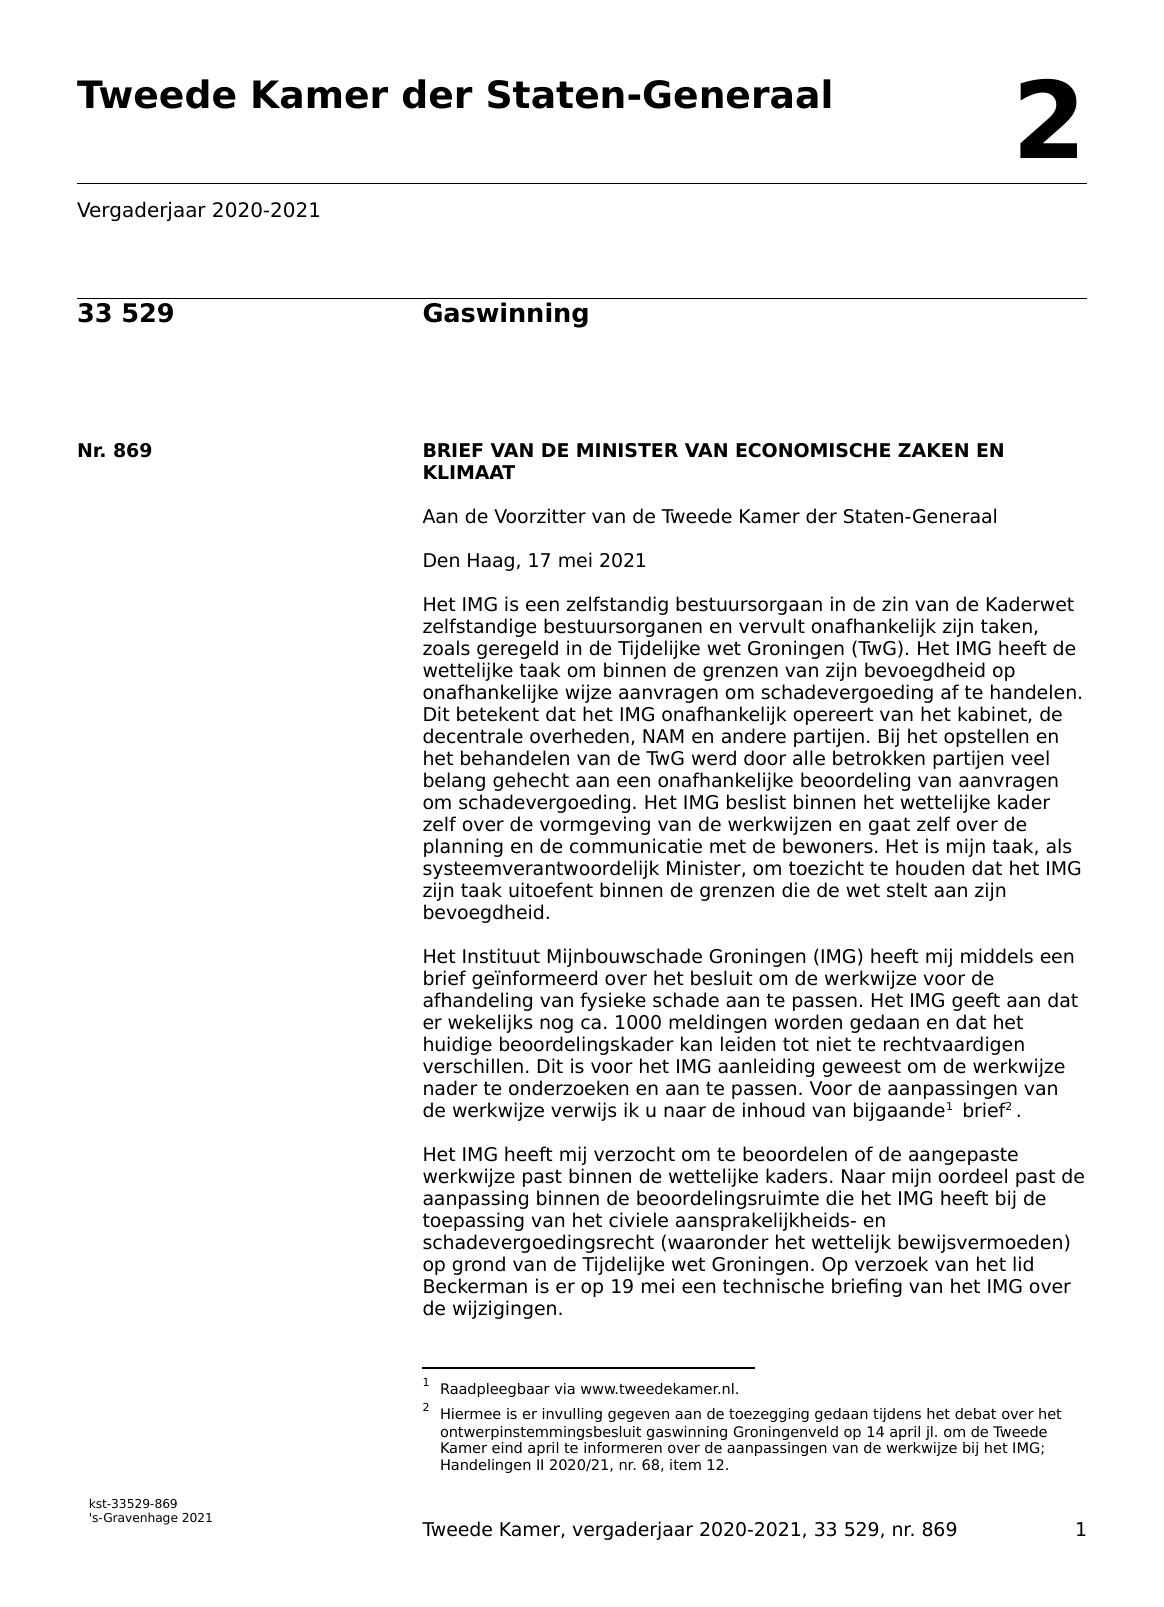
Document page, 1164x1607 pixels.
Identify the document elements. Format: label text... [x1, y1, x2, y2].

text kst-33529-869 [88, 1497, 323, 1511]
text Aan de Voorzitter van de Tweede Kamer der Staten-Generaal [422, 506, 1087, 528]
table_cell Vergaderjaar 2020-2021 [77, 184, 1087, 298]
text Het IMG is een zelfstandig bestuursorgaan in de zin van de Kaderwet zelfstandige bestuursorganen en vervult onafhankelijk zijn taken, zoals geregeld in de Tijdelijke wet Groningen (TwG). Het IMG heeft de wettelijke taak om binnen de grenzen van zijn bevoegdheid op onafhankelijke wijze aanvragen om schadevergoeding af te handelen. Dit betekent dat het IMG onafhankelijk opereert van het kabinet, de decentrale overheden, NAM en andere partijen. Bij het opstellen en het behandelen van de TwG werd door alle betrokken partijen veel belang gehecht aan een onafhankelijke beoordeling van aanvragen om schadevergoeding. Het IMG beslist binnen het wettelijke kader zelf over de vormgeving van de werkwijzen en gaat zelf over de planning en de communicatie met de bewoners. Het is mijn taak, als systeemverantwoordelijk Minister, om toezicht te houden dat het IMG zijn taak uitoefent binnen de grenzen die de wet stelt aan zijn bevoegdheid. [422, 594, 1087, 924]
text Den Haag, 17 mei 2021 [422, 550, 1087, 572]
table_header Tweede Kamer der Staten-Generaal [77, 59, 886, 183]
text Het IMG heeft mij verzocht om te beoordelen of de aangepaste werkwijze past binnen de wettelijke kaders. Naar mijn oordeel past de aanpassing binnen de beoordelingsruimte die het IMG heeft bij de toepassing van het civiele aansprakelijkheids- en schadevergoedingsrecht (waaronder het wettelijk bewijsvermoeden) op grond van de Tijdelijke wet Groningen. Op verzoek van het lid Beckerman is er op 19 mei een technische briefing van het IMG over de wijzigingen. [422, 1144, 1087, 1320]
text Hiermee is er invulling gegeven aan de toezegging gedaan tijdens het debat over het ontwerpinstemmingsbesluit gaswinning Groningenveld op 14 april jl. om de Tweede Kamer eind april te informeren over de aanpassingen van de werkwijze bij het IMG; Handelingen II 2020/21, nr. 68, item 12. [422, 1402, 1087, 1474]
subtitle 33 529 Gaswinning [77, 299, 1087, 329]
text Raadpleegbaar via www.tweedekamer.nl. [422, 1377, 1087, 1399]
text Het Instituut Mijnbouwschade Groningen (IMG) heeft mij middels een brief geïnformeerd over het besluit om de werkwijze voor de afhandeling van fysieke schade aan te passen. Het IMG geeft aan dat er wekelijks nog ca. 1000 meldingen worden gedaan en dat het huidige beoordelingskader kan leiden tot niet te rechtvaardigen verschillen. Dit is voor het IMG aanleiding geweest om de werkwijze nader te onderzoeken en aan te passen. Voor de aanpassingen van de werkwijze verwijs ik u naar de inhoud van bijgaande brief. [422, 946, 1087, 1122]
subtitle Nr. 869 BRIEF VAN DE MINISTER VAN ECONOMISCHE ZAKEN EN KLIMAAT [77, 440, 1087, 484]
table_header 2 [886, 59, 1087, 183]
text 's-Gravenhage 2021 [88, 1511, 323, 1525]
